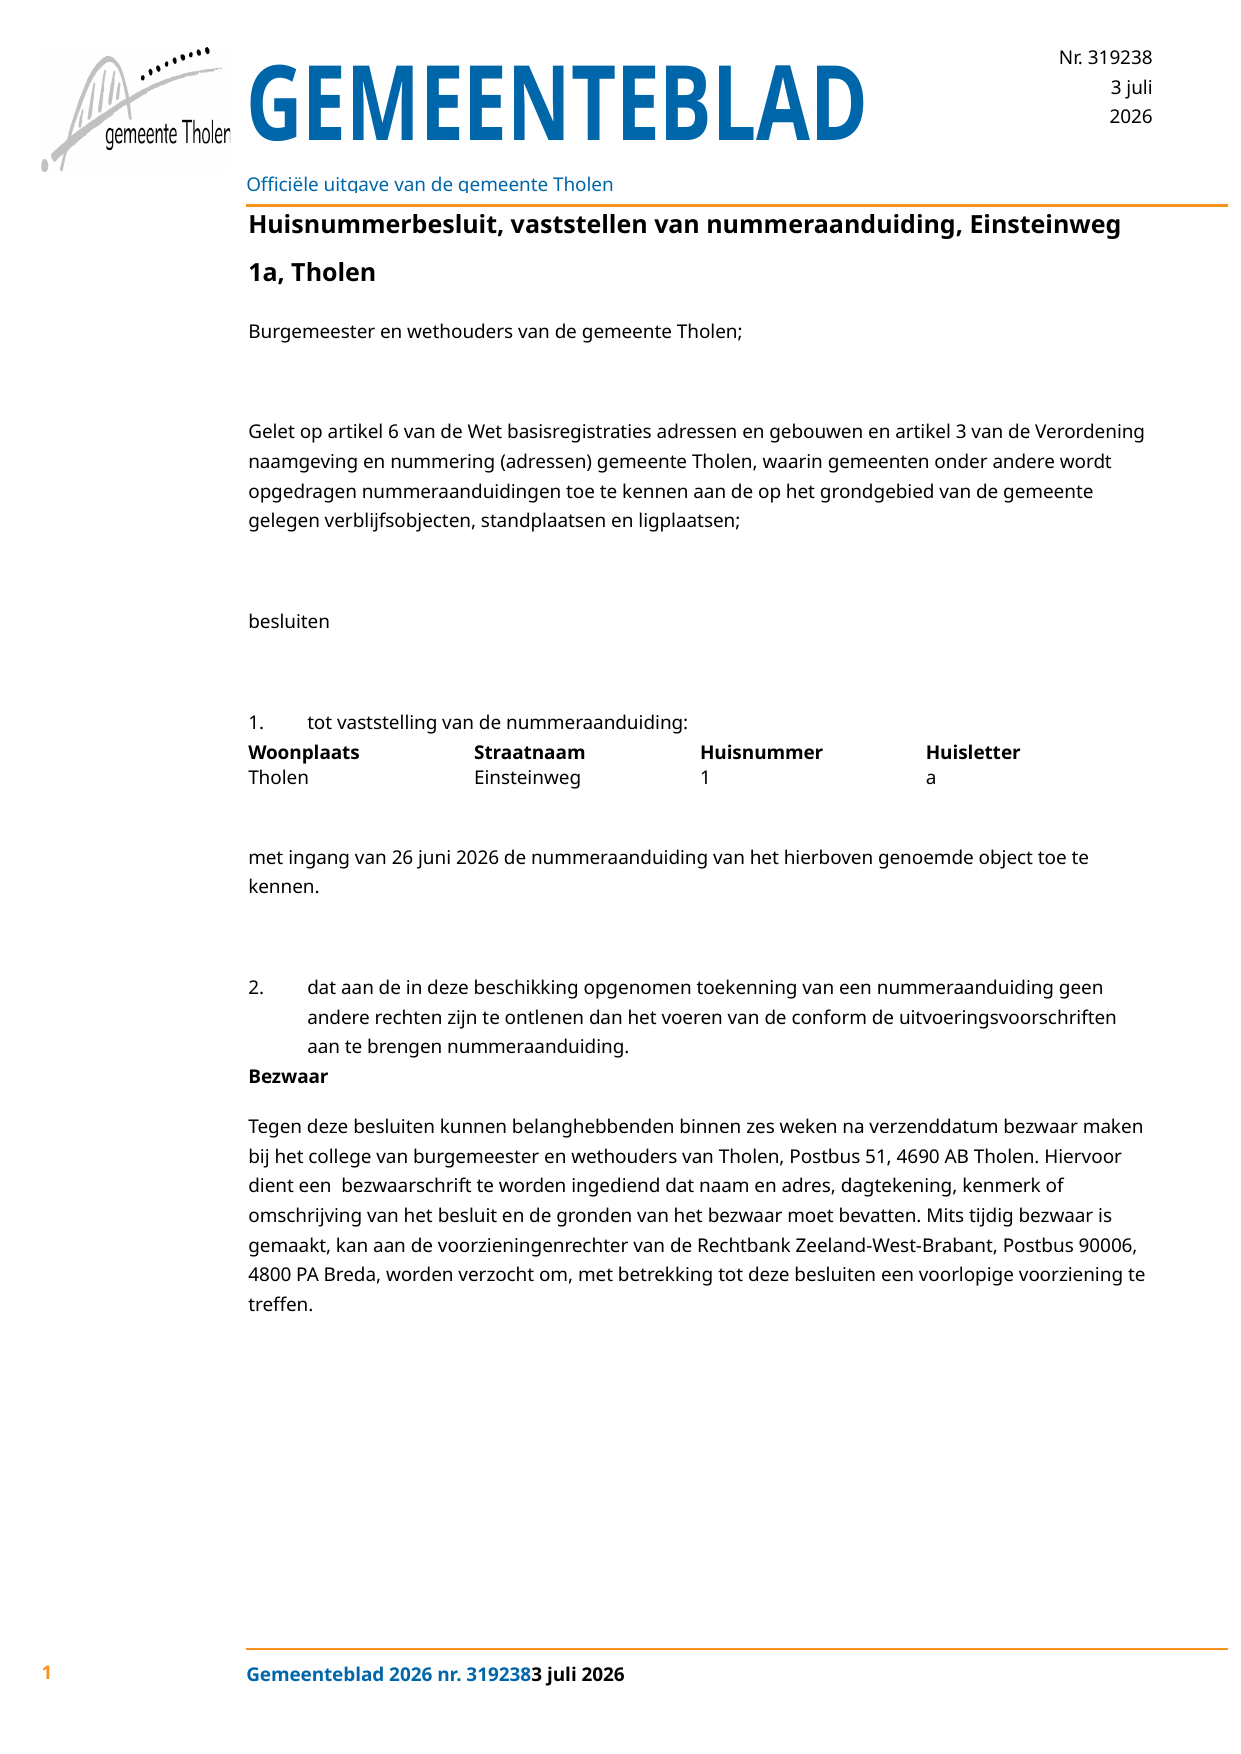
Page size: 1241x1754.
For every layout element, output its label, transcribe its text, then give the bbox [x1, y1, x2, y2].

text Gelet op artikel 6 van de Wet basisregistraties adressen en gebouwen en artikel 3 van de Verordening naamgeving en nummering (adressen) gemeente Tholen, waarin gemeenten onder andere wordt opgedragen nummeraanduidingen toe te kennen aan de op het grondgebied van de gemeente gelegen verblijfsobjecten, standplaatsen en ligplaatsen; [248, 419, 1152, 533]
table_cell Einsteinweg [474, 765, 700, 790]
text met ingang van 26 juni 2026 de nummeraanduiding van het hierboven genoemde object toe te kennen. [248, 844, 1152, 899]
text Burgemeester en wethouders van de gemeente Tholen; [248, 318, 1152, 344]
table_cell a [926, 765, 1152, 790]
table_header Straatnaam [474, 739, 700, 764]
table_header Woonplaats [248, 739, 474, 764]
text besluiten [248, 608, 1152, 634]
table_cell 1 [700, 765, 926, 790]
text Bezwaar [248, 1063, 1152, 1089]
table_header Huisnummer [700, 739, 926, 764]
list tot vaststelling van de nummeraanduiding: [248, 709, 1152, 735]
text Tegen deze besluiten kunnen belanghebbenden binnen zes weken na verzenddatum bezwaar maken bij het college van burgemeester en wethouders van Tholen, Postbus 51, 4690 AB Tholen. Hiervoor dient een bezwaarschrift te worden ingediend dat naam en adres, dagtekening, kenmerk of omschrijving van het besluit en de gronden van het bezwaar moet bevatten. Mits tijdig bezwaar is gemaakt, kan aan de voorzieningenrechter van de Rechtbank Zeeland-West-Brabant, Postbus 90006, 4800 PA Breda, worden verzocht om, met betrekking tot deze besluiten een voorlopige voorziening te treffen. [248, 1113, 1152, 1317]
table_header Huisletter [926, 739, 1152, 764]
picture [41, 47, 231, 172]
text Huisnummerbesluit, vaststellen van nummeraanduiding, Einsteinweg 1a, Tholen [248, 207, 1152, 288]
list dat aan de in deze beschikking opgenomen toekenning van een nummeraanduiding geen andere rechten zijn te ontlenen dan het voeren van de conform de uitvoeringsvoorschriften aan te brengen nummeraanduiding. [248, 974, 1152, 1059]
table_cell Tholen [248, 765, 474, 790]
